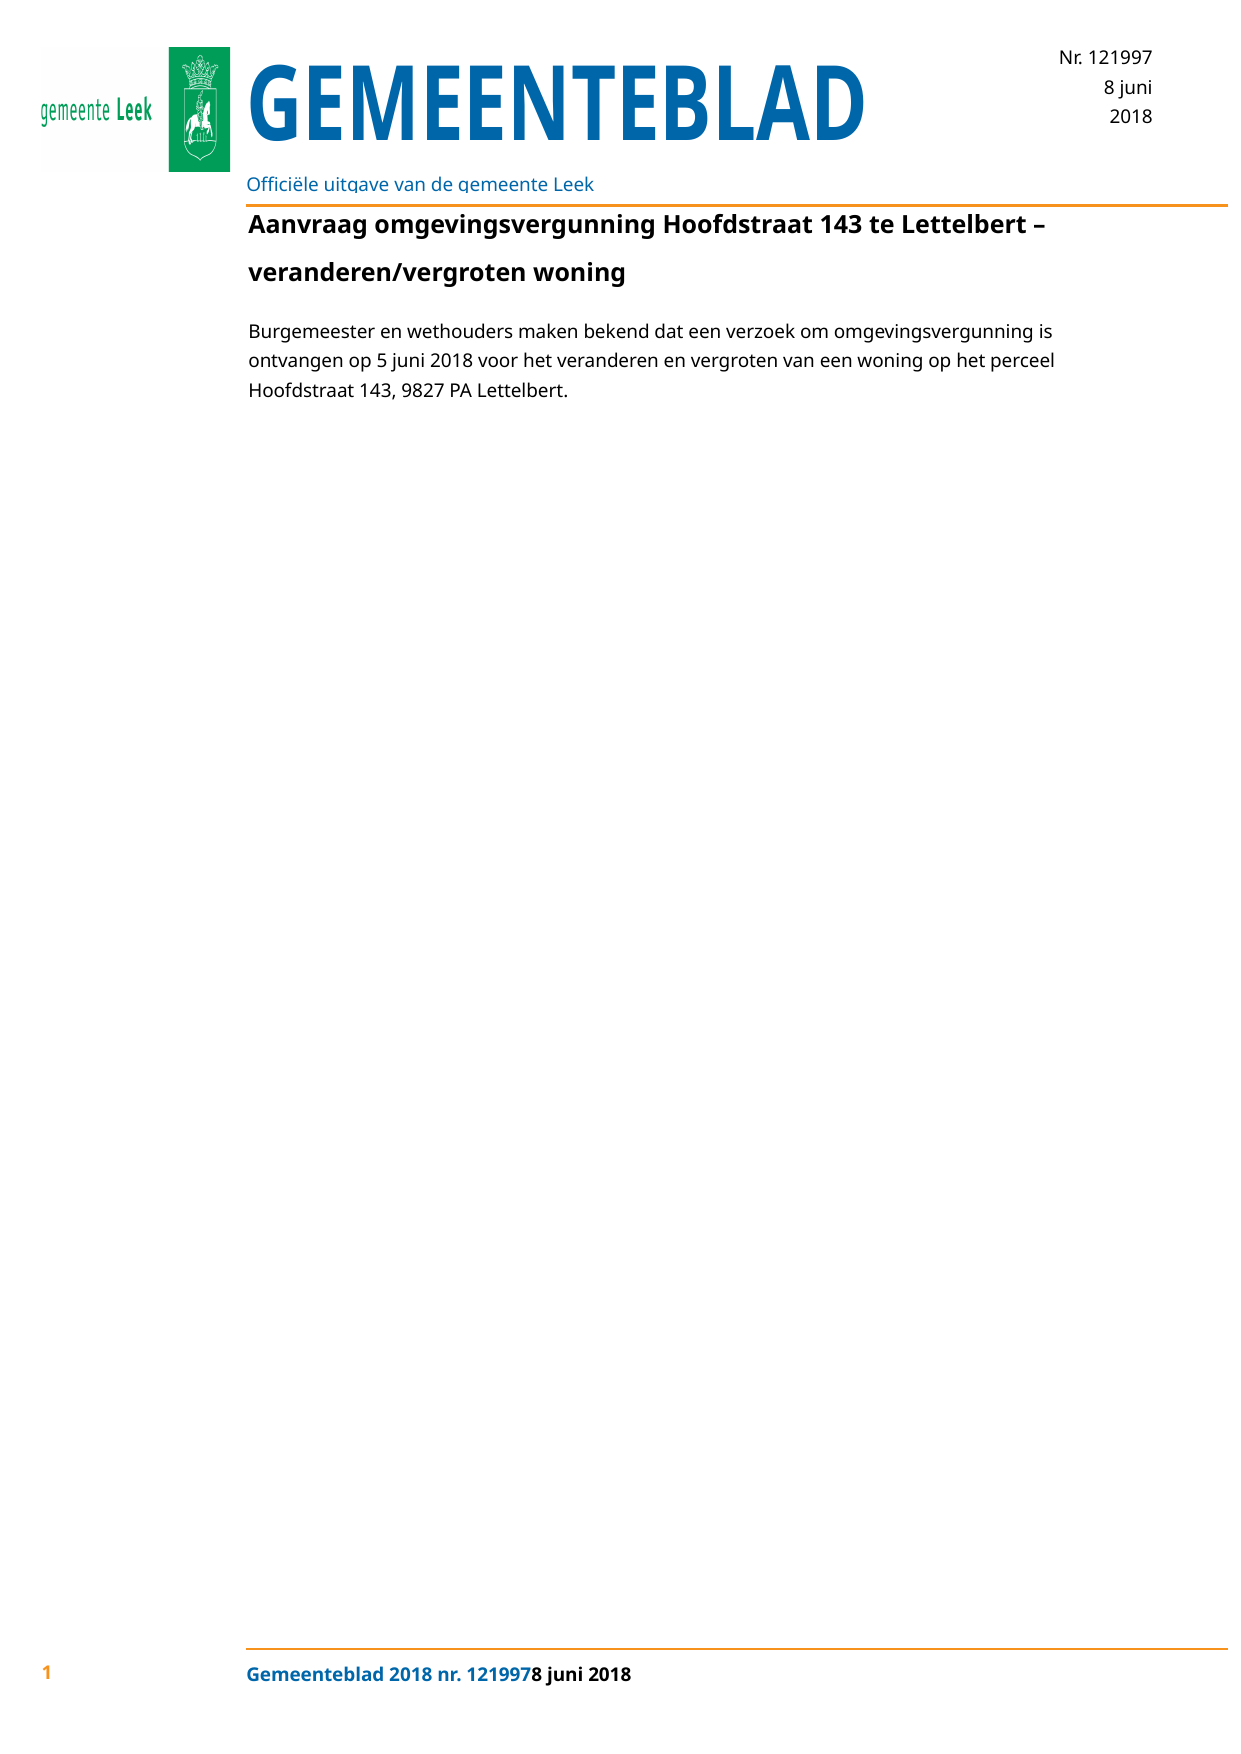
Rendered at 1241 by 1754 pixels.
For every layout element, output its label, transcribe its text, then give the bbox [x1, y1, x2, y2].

picture [41, 47, 231, 172]
text Burgemeester en wethouders maken bekend dat een verzoek om omgevingsvergunning is ontvangen op 5 juni 2018 voor het veranderen en vergroten van een woning op het perceel Hoofdstraat 143, 9827 PA Lettelbert. [248, 318, 1152, 403]
text Aanvraag omgevingsvergunning Hoofdstraat 143 te Lettelbert – veranderen/vergroten woning [248, 207, 1152, 288]
